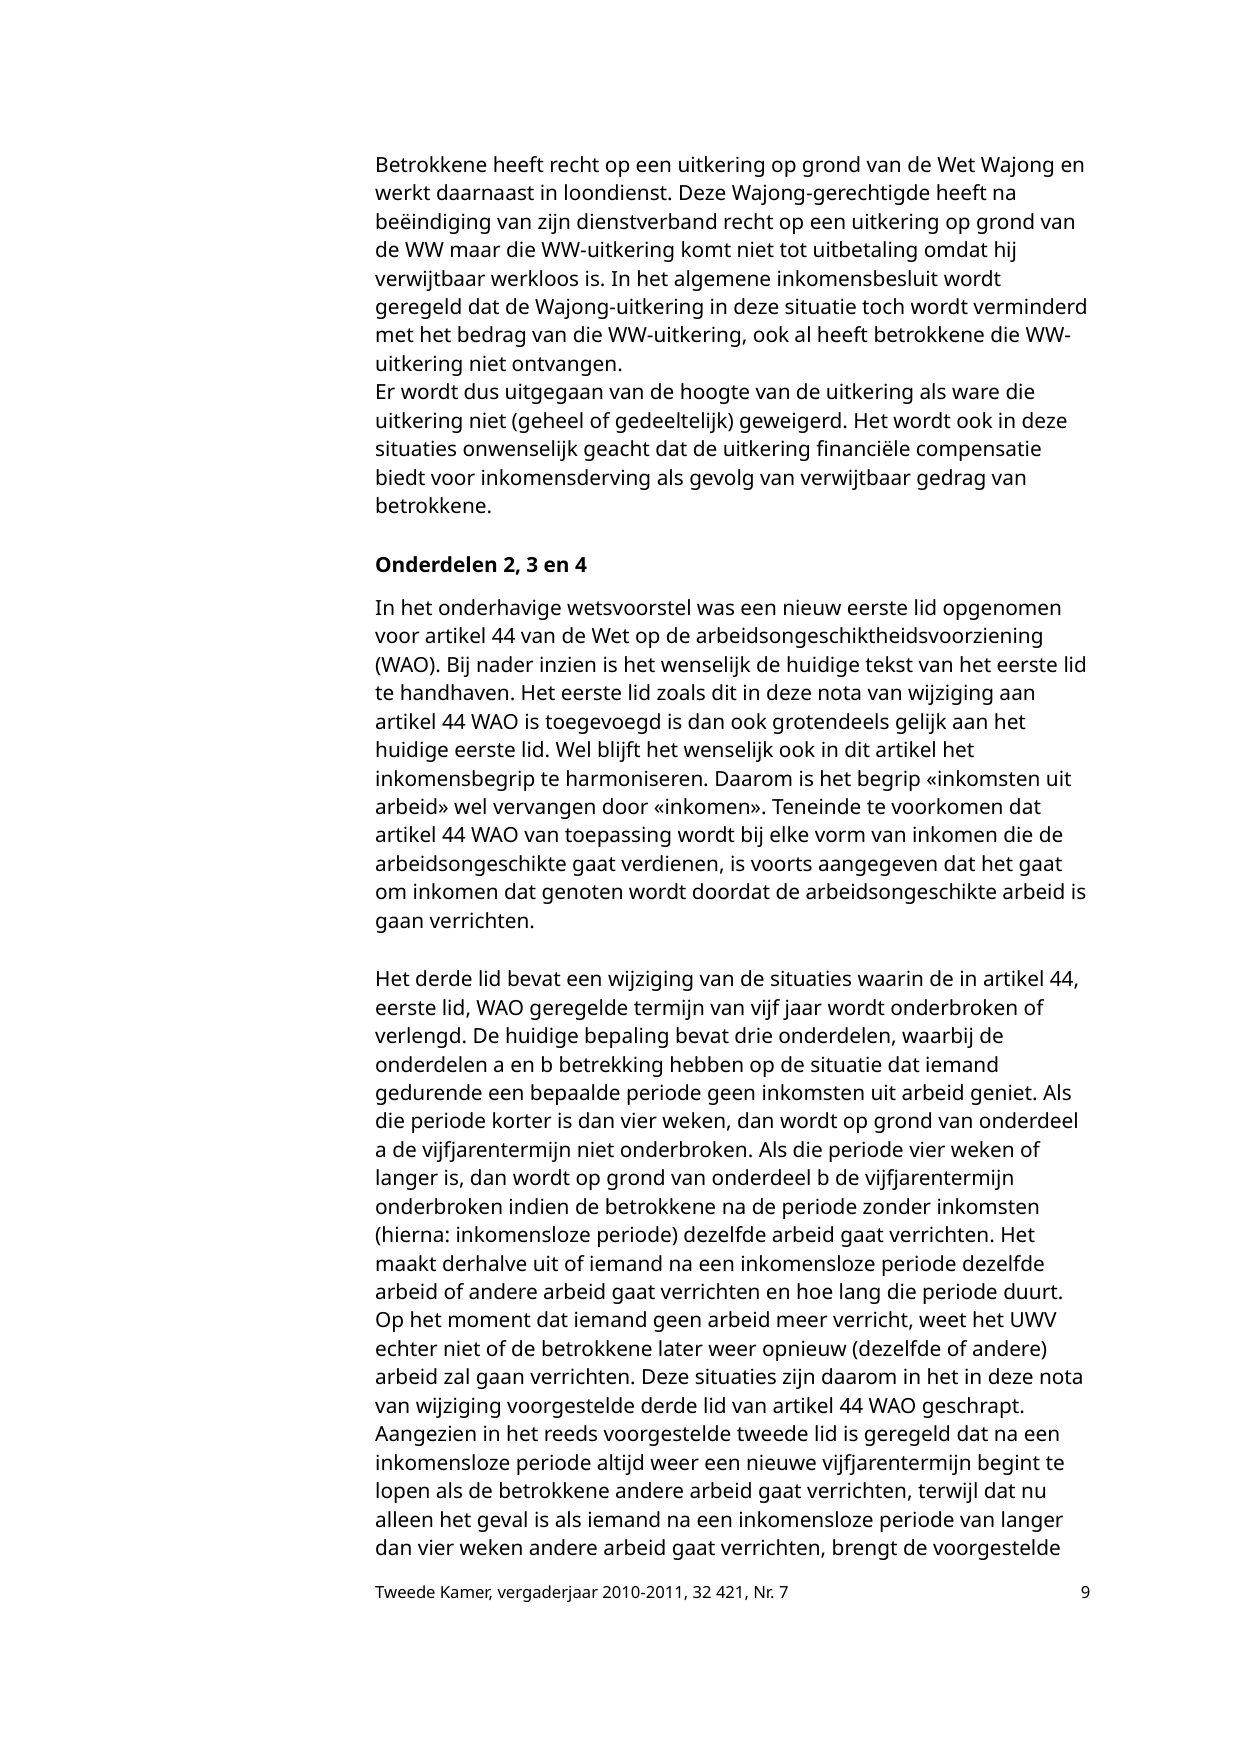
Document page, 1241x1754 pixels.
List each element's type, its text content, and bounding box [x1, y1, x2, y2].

text Betrokkene heeft recht op een uitkering op grond van de Wet Wajong en werkt daarnaast in loondienst. Deze Wajong-gerechtigde heeft na beëindiging van zijn dienstverband recht op een uitkering op grond van de WW maar die WW-uitkering komt niet tot uitbetaling omdat hij verwijtbaar werkloos is. In het algemene inkomensbesluit wordt geregeld dat de Wajong-uitkering in deze situatie toch wordt verminderd met het bedrag van die WW-uitkering, ook al heeft betrokkene die WW-uitkering niet ontvangen. [375, 150, 1090, 377]
text Het derde lid bevat een wijziging van de situaties waarin de in artikel 44, eerste lid, WAO geregelde termijn van vijf jaar wordt onderbroken of verlengd. De huidige bepaling bevat drie onderdelen, waarbij de onderdelen a en b betrekking hebben op de situatie dat iemand gedurende een bepaalde periode geen inkomsten uit arbeid geniet. Als die periode korter is dan vier weken, dan wordt op grond van onderdeel a de vijfjarentermijn niet onderbroken. Als die periode vier weken of langer is, dan wordt op grond van onderdeel b de vijfjarentermijn onderbroken indien de betrokkene na de periode zonder inkomsten (hierna: inkomensloze periode) dezelfde arbeid gaat verrichten. Het maakt derhalve uit of iemand na een inkomensloze periode dezelfde arbeid of andere arbeid gaat verrichten en hoe lang die periode duurt. Op het moment dat iemand geen arbeid meer verricht, weet het UWV echter niet of de betrokkene later weer opnieuw (dezelfde of andere) arbeid zal gaan verrichten. Deze situaties zijn daarom in het in deze nota van wijziging voorgestelde derde lid van artikel 44 WAO geschrapt. Aangezien in het reeds voorgestelde tweede lid is geregeld dat na een inkomensloze periode altijd weer een nieuwe vijfjarentermijn begint te lopen als de betrokkene andere arbeid gaat verrichten, terwijl dat nu alleen het geval is als iemand na een inkomensloze periode van langer dan vier weken andere arbeid gaat verrichten, brengt de voorgestelde [375, 964, 1090, 1562]
text Onderdelen 2, 3 en 4 [375, 550, 1090, 578]
text Er wordt dus uitgegaan van de hoogte van de uitkering als ware die uitkering niet (geheel of gedeeltelijk) geweigerd. Het wordt ook in deze situaties onwenselijk geacht dat de uitkering financiële compensatie biedt voor inkomensderving als gevolg van verwijtbaar gedrag van betrokkene. [375, 377, 1090, 520]
text In het onderhavige wetsvoorstel was een nieuw eerste lid opgenomen voor artikel 44 van de Wet op de arbeidsongeschiktheidsvoorziening (WAO). Bij nader inzien is het wenselijk de huidige tekst van het eerste lid te handhaven. Het eerste lid zoals dit in deze nota van wijziging aan artikel 44 WAO is toegevoegd is dan ook grotendeels gelijk aan het huidige eerste lid. Wel blijft het wenselijk ook in dit artikel het inkomensbegrip te harmoniseren. Daarom is het begrip «inkomsten uit arbeid» wel vervangen door «inkomen». Teneinde te voorkomen dat artikel 44 WAO van toepassing wordt bij elke vorm van inkomen die de arbeidsongeschikte gaat verdienen, is voorts aangegeven dat het gaat om inkomen dat genoten wordt doordat de arbeidsongeschikte arbeid is gaan verrichten. [375, 593, 1090, 934]
